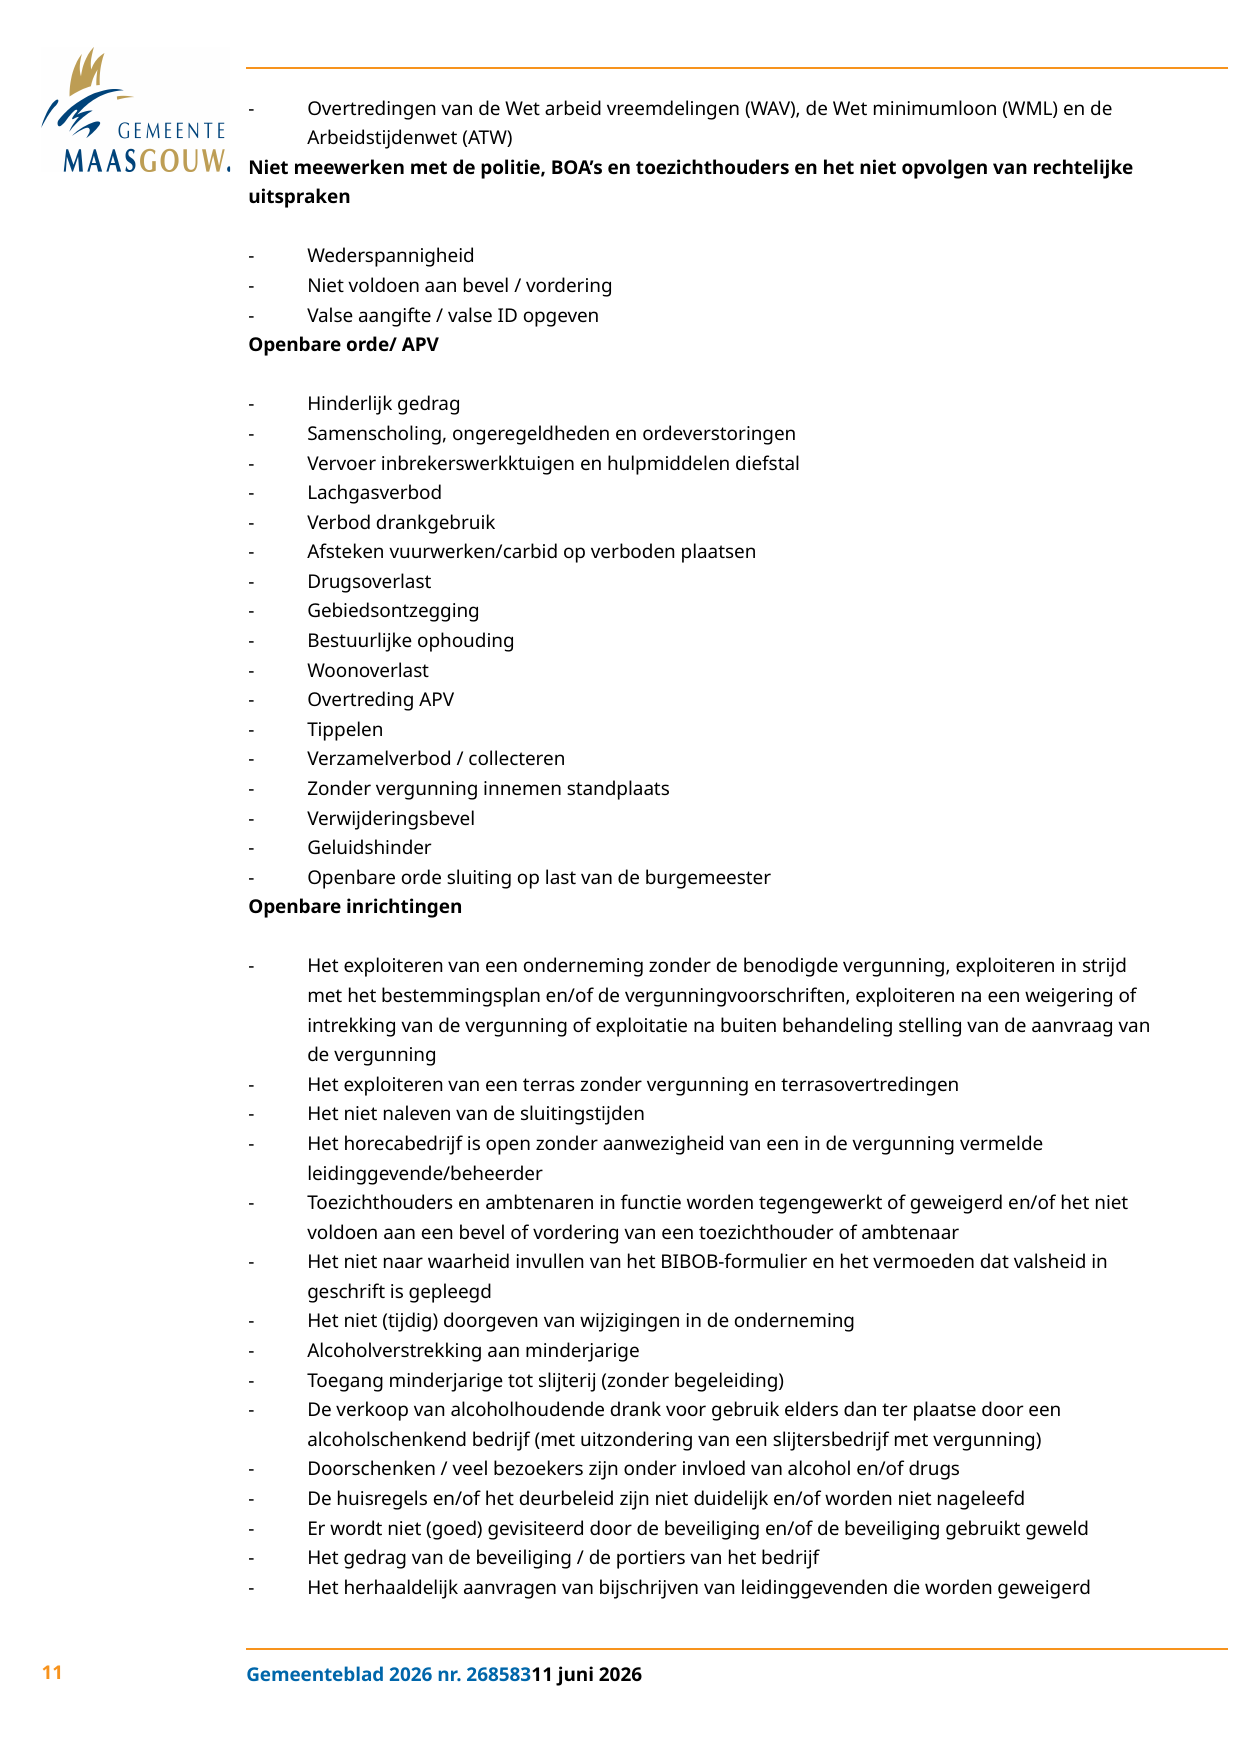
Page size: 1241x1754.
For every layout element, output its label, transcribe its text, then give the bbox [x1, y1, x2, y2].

list Toezichthouders en ambtenaren in functie worden tegengewerkt of geweigerd en/of het niet voldoen aan een bevel of vordering van een toezichthouder of ambtenaar [248, 1189, 1152, 1245]
list Doorschenken / veel bezoekers zijn onder invloed van alcohol en/of drugs [248, 1456, 1152, 1481]
list Overtreding APV [248, 686, 1152, 712]
list Verwijderingsbevel [248, 805, 1152, 831]
list Valse aangifte / valse ID opgeven [248, 302, 1152, 328]
list Het herhaaldelijk aanvragen van bijschrijven van leidinggevenden die worden geweigerd [248, 1574, 1152, 1600]
list Niet voldoen aan bevel / vordering [248, 272, 1152, 298]
list Zonder vergunning innemen standplaats [248, 775, 1152, 801]
text Niet meewerken met de politie, BOA’s en toezichthouders en het niet opvolgen van rechtelijke uitspraken [248, 154, 1152, 209]
list Hinderlijk gedrag [248, 391, 1152, 416]
text Openbare inrichtingen [248, 893, 1152, 919]
list Tippelen [248, 716, 1152, 742]
list Drugsoverlast [248, 568, 1152, 594]
list Geluidshinder [248, 834, 1152, 860]
list De huisregels en/of het deurbeleid zijn niet duidelijk en/of worden niet nageleefd [248, 1485, 1152, 1511]
list Lachgasverbod [248, 479, 1152, 505]
list Bestuurlijke ophouding [248, 627, 1152, 653]
list Vervoer inbrekerswerkktuigen en hulpmiddelen diefstal [248, 450, 1152, 476]
list Wederspannigheid [248, 243, 1152, 268]
picture [41, 47, 231, 172]
list Verbod drankgebruik [248, 509, 1152, 535]
list Woonoverlast [248, 657, 1152, 683]
list Het niet naleven van de sluitingstijden [248, 1101, 1152, 1126]
list Het niet (tijdig) doorgeven van wijzigingen in de onderneming [248, 1308, 1152, 1333]
list De verkoop van alcoholhoudende drank voor gebruik elders dan ter plaatse door een alcoholschenkend bedrijf (met uitzondering van een slijtersbedrijf met vergunning) [248, 1396, 1152, 1452]
list Verzamelverbod / collecteren [248, 746, 1152, 771]
list Het niet naar waarheid invullen van het BIBOB-formulier en het vermoeden dat valsheid in geschrift is gepleegd [248, 1248, 1152, 1304]
list Alcoholverstrekking aan minderjarige [248, 1337, 1152, 1363]
list Het gedrag van de beveiliging / de portiers van het bedrijf [248, 1544, 1152, 1570]
list Het exploiteren van een terras zonder vergunning en terrasovertredingen [248, 1071, 1152, 1097]
list Gebiedsontzegging [248, 598, 1152, 623]
list Het horecabedrijf is open zonder aanwezigheid van een in de vergunning vermelde leidinggevende/beheerder [248, 1130, 1152, 1186]
list Het exploiteren van een onderneming zonder de benodigde vergunning, exploiteren in strijd met het bestemmingsplan en/of de vergunningvoorschriften, exploiteren na een weigering of intrekking van de vergunning of exploitatie na buiten behandeling stelling van de aanvraag van de vergunning [248, 953, 1152, 1067]
list Overtredingen van de Wet arbeid vreemdelingen (WAV), de Wet minimumloon (WML) en de Arbeidstijdenwet (ATW) [248, 95, 1152, 150]
list Samenscholing, ongeregeldheden en ordeverstoringen [248, 420, 1152, 446]
list Afsteken vuurwerken/carbid op verboden plaatsen [248, 538, 1152, 564]
list Openbare orde sluiting op last van de burgemeester [248, 864, 1152, 890]
list Er wordt niet (goed) gevisiteerd door de beveiliging en/of de beveiliging gebruikt geweld [248, 1515, 1152, 1541]
list Toegang minderjarige tot slijterij (zonder begeleiding) [248, 1367, 1152, 1393]
text Openbare orde/ APV [248, 331, 1152, 357]
